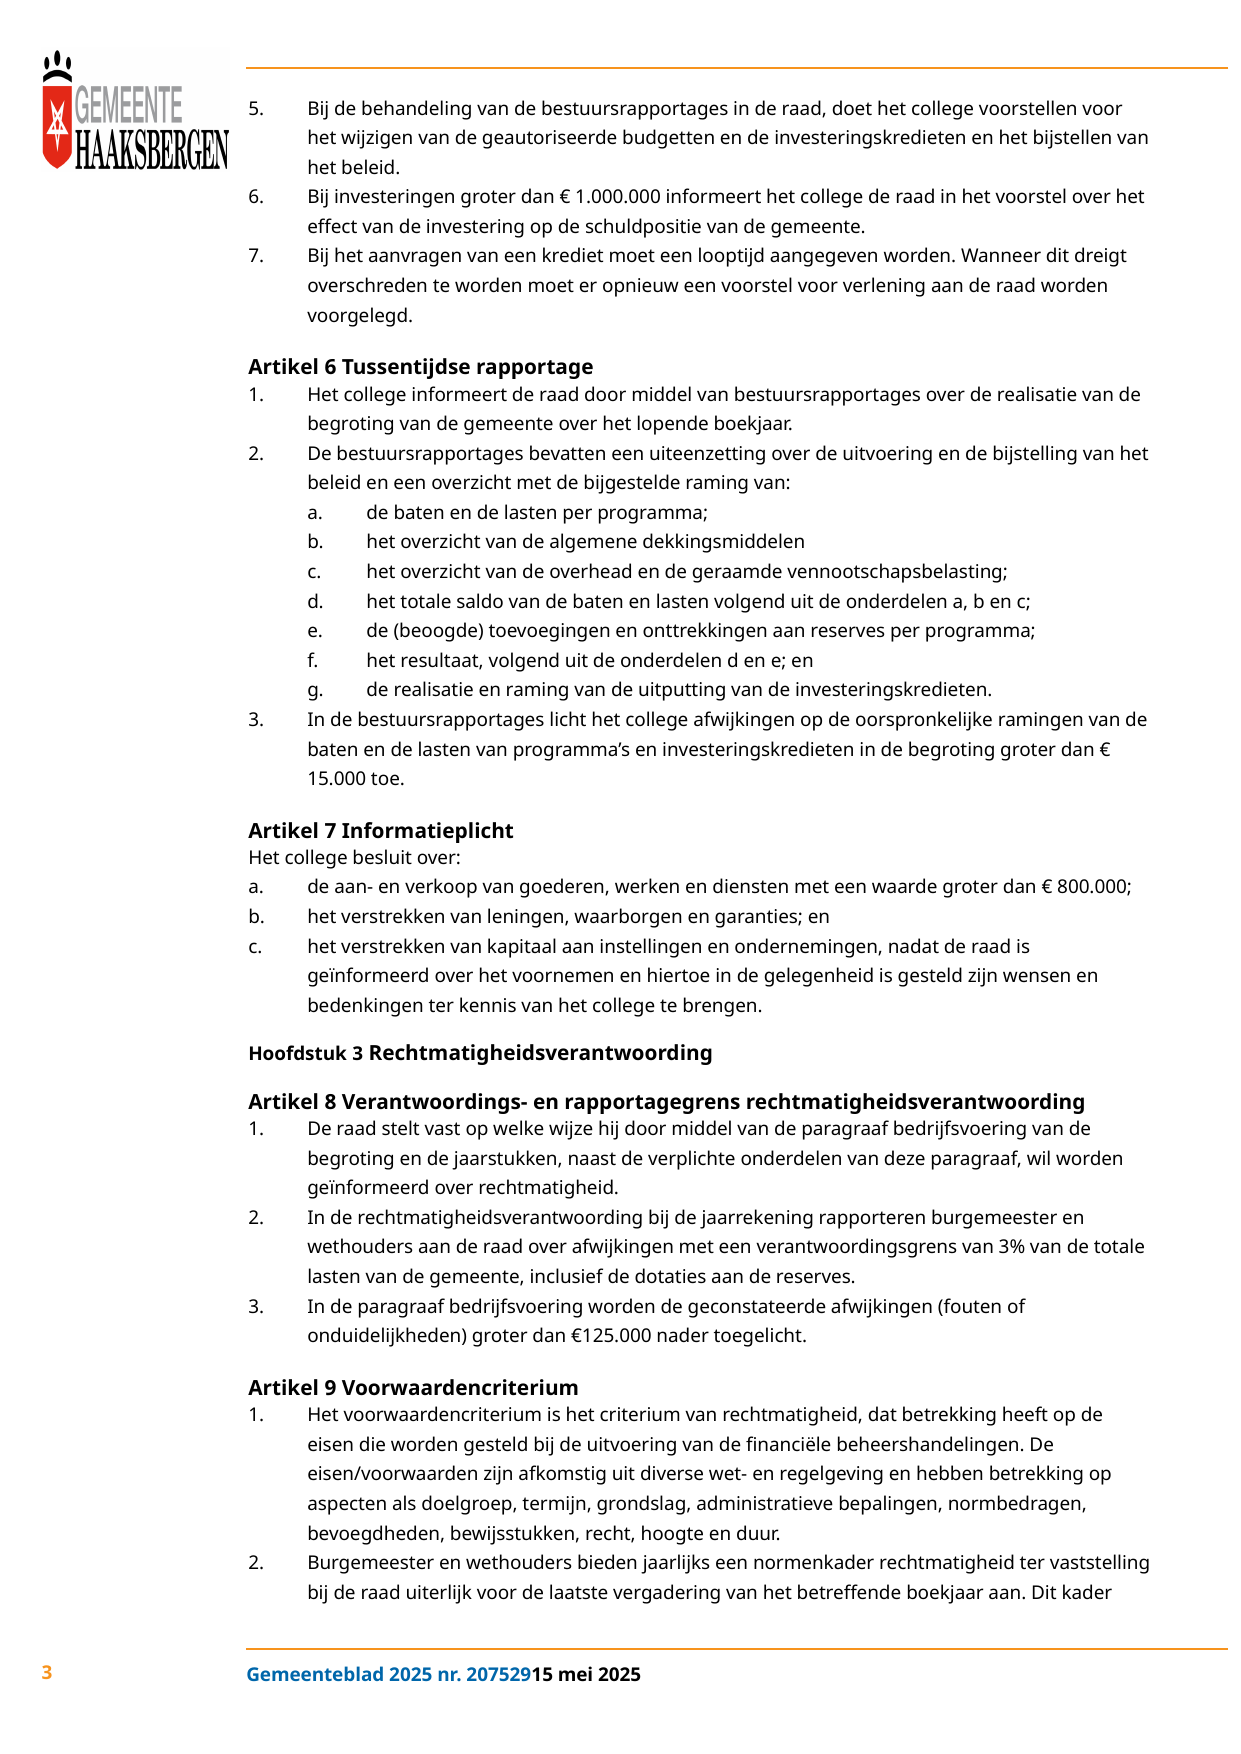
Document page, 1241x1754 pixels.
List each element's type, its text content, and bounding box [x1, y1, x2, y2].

list Bij de behandeling van de bestuursrapportages in de raad, doet het college voorstellen voor het wijzigen van de geautoriseerde budgetten en de investeringskredieten en het bijstellen van het beleid. [248, 95, 1152, 180]
list het verstrekken van leningen, waarborgen en garanties; en [248, 903, 1152, 929]
list Het voorwaardencriterium is het criterium van rechtmatigheid, dat betrekking heeft op de eisen die worden gesteld bij de uitvoering van de financiële beheershandelingen. De eisen/voorwaarden zijn afkomstig uit diverse wet- en regelgeving en hebben betrekking op aspecten als doelgroep, termijn, grondslag, administratieve bepalingen, normbedragen, bevoegdheden, bewijsstukken, recht, hoogte en duur. [248, 1401, 1152, 1545]
list Burgemeester en wethouders bieden jaarlijks een normenkader rechtmatigheid ter vaststelling bij de raad uiterlijk voor de laatste vergadering van het betreffende boekjaar aan. Dit kader [248, 1549, 1152, 1604]
list het overzicht van de algemene dekkingsmiddelen [307, 529, 1152, 554]
list de (beoogde) toevoegingen en onttrekkingen aan reserves per programma; [307, 617, 1152, 643]
list De raad stelt vast op welke wijze hij door middel van de paragraaf bedrijfsvoering van de begroting en de jaarstukken, naast de verplichte onderdelen van deze paragraaf, wil worden geïnformeerd over rechtmatigheid. [248, 1115, 1152, 1200]
list De bestuursrapportages bevatten een uiteenzetting over de uitvoering en de bijstelling van het beleid en een overzicht met de bijgestelde raming van: [248, 440, 1152, 495]
list de realisatie en raming van de uitputting van de investeringskredieten. [307, 677, 1152, 702]
list In de paragraaf bedrijfsvoering worden de geconstateerde afwijkingen (fouten of onduidelijkheden) groter dan €125.000 nader toegelicht. [248, 1293, 1152, 1348]
text Het college besluit over: [248, 844, 1152, 870]
list het totale saldo van de baten en lasten volgend uit de onderdelen a, b en c; [307, 588, 1152, 613]
list Het college informeert de raad door middel van bestuursrapportages over de realisatie van de begroting van de gemeente over het lopende boekjaar. [248, 381, 1152, 436]
list In de rechtmatigheidsverantwoording bij de jaarrekening rapporteren burgemeester en wethouders aan de raad over afwijkingen met een verantwoordingsgrens van 3% van de totale lasten van de gemeente, inclusief de dotaties aan de reserves. [248, 1204, 1152, 1289]
text Hoofdstuk 3 Rechtmatigheidsverantwoording [248, 1038, 1152, 1066]
list het resultaat, volgend uit de onderdelen d en e; en [307, 647, 1152, 673]
list de baten en de lasten per programma; [307, 499, 1152, 525]
list Bij het aanvragen van een krediet moet een looptijd aangegeven worden. Wanneer dit dreigt overschreden te worden moet er opnieuw een voorstel voor verlening aan de raad worden voorgelegd. [248, 243, 1152, 328]
text Artikel 9 Voorwaardencriterium [248, 1373, 1152, 1401]
text Artikel 7 Informatieplicht [248, 816, 1152, 844]
text Artikel 6 Tussentijdse rapportage [248, 352, 1152, 381]
picture [41, 47, 231, 172]
list het overzicht van de overhead en de geraamde vennootschapsbelasting; [307, 558, 1152, 584]
list de aan- en verkoop van goederen, werken en diensten met een waarde groter dan € 800.000; [248, 874, 1152, 899]
list In de bestuursrapportages licht het college afwijkingen op de oorspronkelijke ramingen van de baten en de lasten van programma’s en investeringskredieten in de begroting groter dan € 15.000 toe. [248, 706, 1152, 791]
list Bij investeringen groter dan € 1.000.000 informeert het college de raad in het voorstel over het effect van de investering op de schuldpositie van de gemeente. [248, 183, 1152, 239]
list het verstrekken van kapitaal aan instellingen en ondernemingen, nadat de raad is geïnformeerd over het voornemen en hiertoe in de gelegenheid is gesteld zijn wensen en bedenkingen ter kennis van het college te brengen. [248, 933, 1152, 1018]
text Artikel 8 Verantwoordings- en rapportagegrens rechtmatigheidsverantwoording [248, 1087, 1152, 1115]
